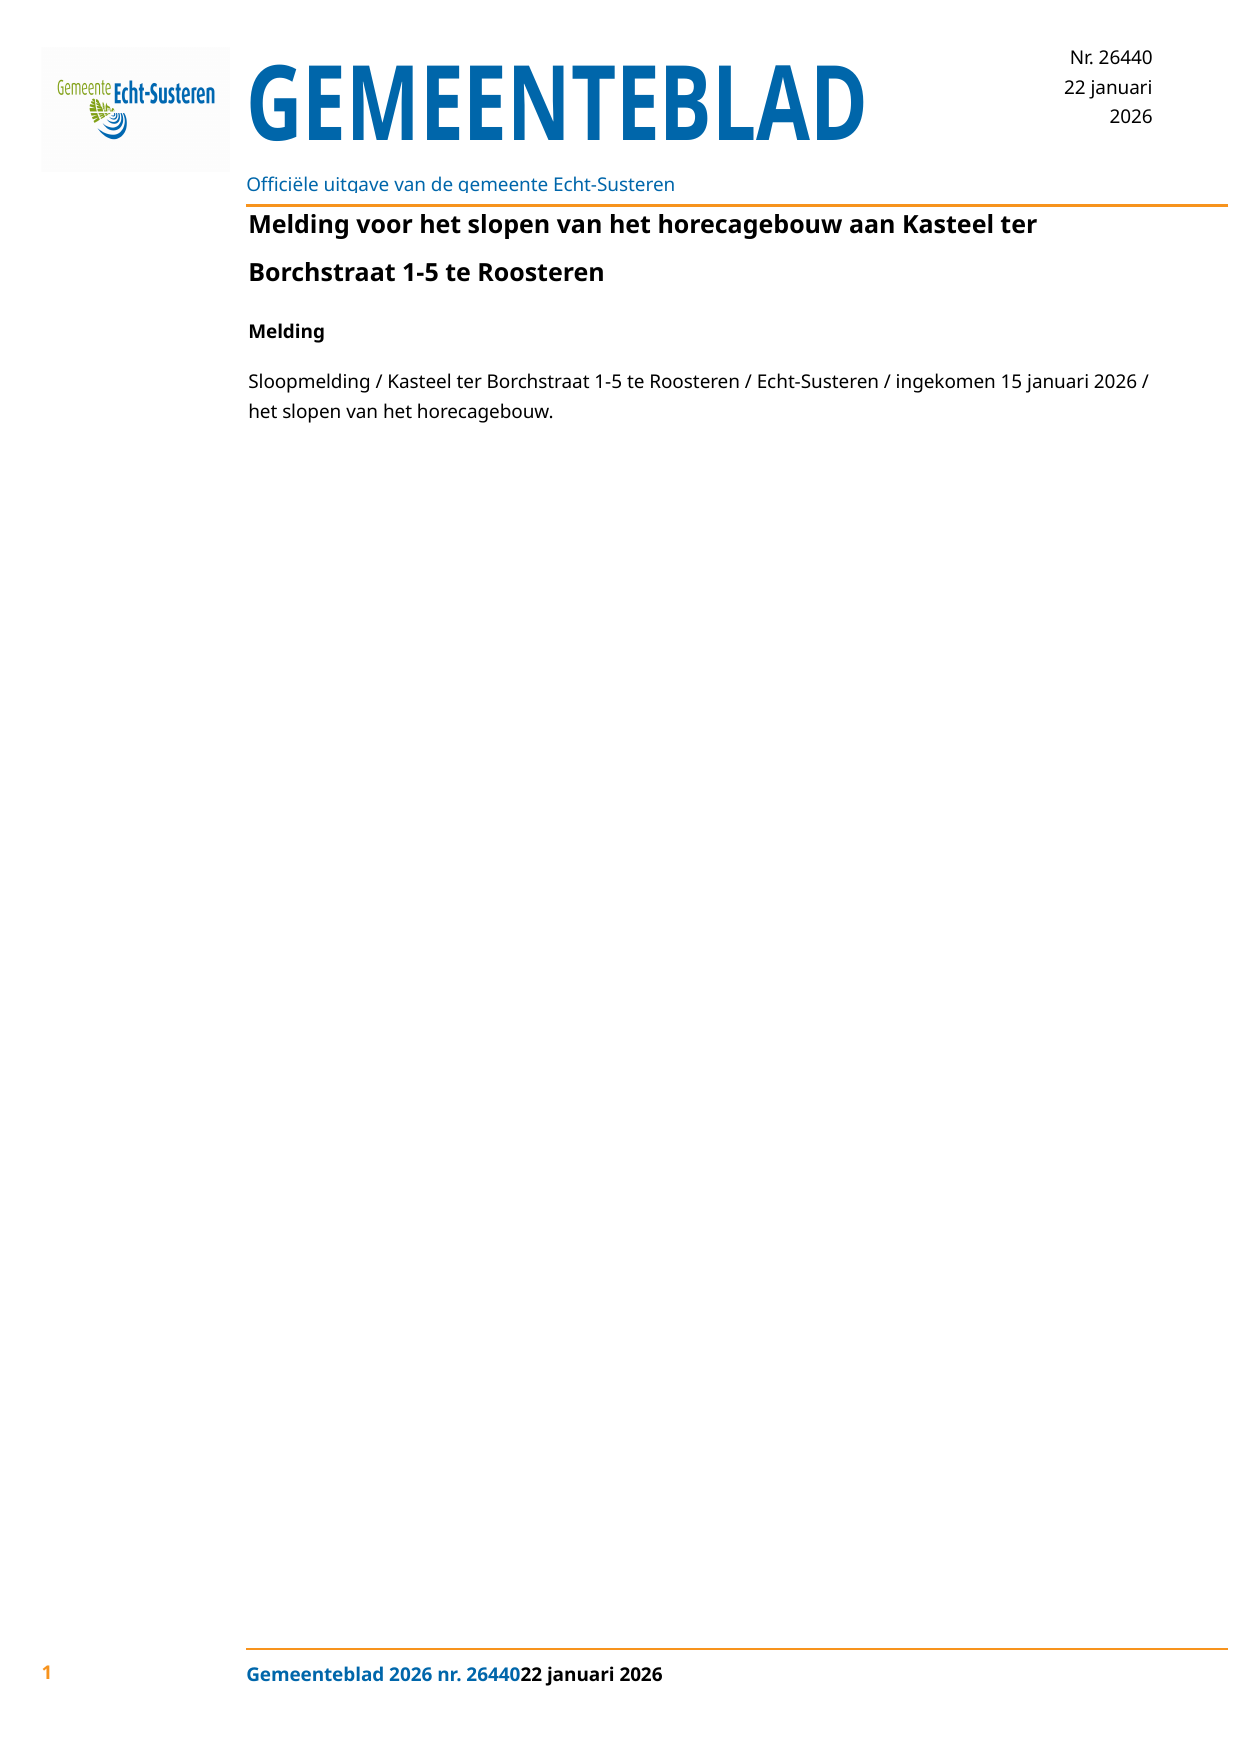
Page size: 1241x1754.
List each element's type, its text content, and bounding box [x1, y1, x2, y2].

text Sloopmelding / Kasteel ter Borchstraat 1-5 te Roosteren / Echt-Susteren / ingekomen 15 januari 2026 / het slopen van het horecagebouw. [248, 368, 1152, 424]
text Melding [248, 318, 1152, 344]
picture [41, 47, 231, 172]
text Melding voor het slopen van het horecagebouw aan Kasteel ter Borchstraat 1-5 te Roosteren [248, 207, 1152, 288]
